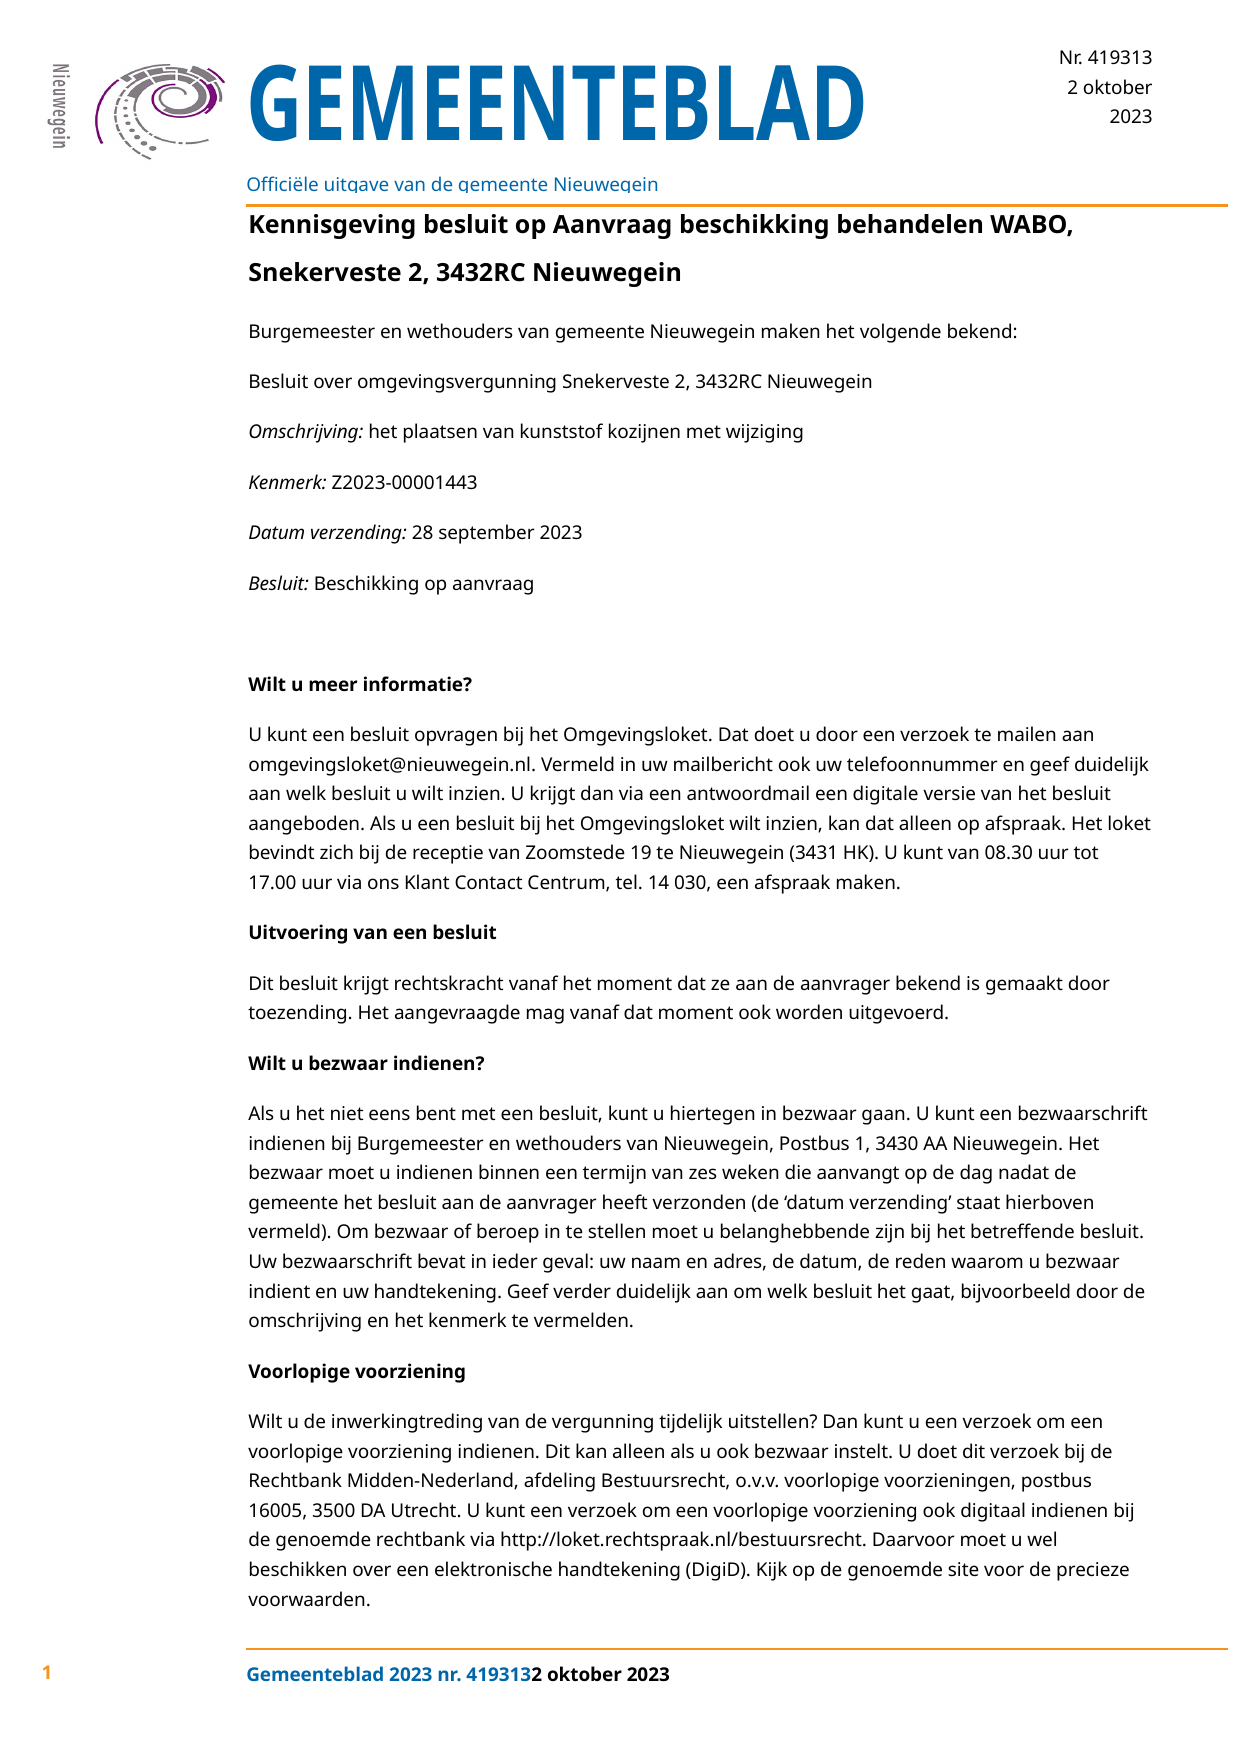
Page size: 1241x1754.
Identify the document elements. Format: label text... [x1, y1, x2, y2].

text Besluit over omgevingsvergunning Snekerveste 2, 3432RC Nieuwegein [248, 368, 1152, 394]
text Wilt u de inwerkingtreding van de vergunning tijdelijk uitstellen? Dan kunt u een verzoek om een voorlopige voorziening indienen. Dit kan alleen als u ook bezwaar instelt. U doet dit verzoek bij de Rechtbank Midden-Nederland, afdeling Bestuursrecht, o.v.v. voorlopige voorzieningen, postbus 16005, 3500 DA Utrecht. U kunt een verzoek om een voorlopige voorziening ook digitaal indienen bij de genoemde rechtbank via http://loket.rechtspraak.nl/bestuursrecht. Daarvoor moet u wel beschikken over een elektronische handtekening (DigiD). Kijk op de genoemde site voor de precieze voorwaarden. [248, 1408, 1152, 1612]
text U kunt een besluit opvragen bij het Omgevingsloket. Dat doet u door een verzoek te mailen aan omgevingsloket@nieuwegein.nl. Vermeld in uw mailbericht ook uw telefoonnummer en geef duidelijk aan welk besluit u wilt inzien. U krijgt dan via een antwoordmail een digitale versie van het besluit aangeboden. Als u een besluit bij het Omgevingsloket wilt inzien, kan dat alleen op afspraak. Het loket bevindt zich bij de receptie van Zoomstede 19 te Nieuwegein (3431 HK). U kunt van 08.30 uur tot 17.00 uur via ons Klant Contact Centrum, tel. 14 030, een afspraak maken. [248, 721, 1152, 895]
text Wilt u bezwaar indienen? [248, 1050, 1152, 1076]
text Burgemeester en wethouders van gemeente Nieuwegein maken het volgende bekend: [248, 318, 1152, 344]
text Voorlopige voorziening [248, 1358, 1152, 1384]
text Kenmerk: Z2023-00001443 [248, 469, 1152, 495]
text Kennisgeving besluit op Aanvraag beschikking behandelen WABO, Snekerveste 2, 3432RC Nieuwegein [248, 207, 1152, 288]
text Uitvoering van een besluit [248, 919, 1152, 945]
picture [41, 47, 231, 172]
text Wilt u meer informatie? [248, 671, 1152, 697]
text Als u het niet eens bent met een besluit, kunt u hiertegen in bezwaar gaan. U kunt een bezwaarschrift indienen bij Burgemeester en wethouders van Nieuwegein, Postbus 1, 3430 AA Nieuwegein. Het bezwaar moet u indienen binnen een termijn van zes weken die aanvangt op de dag nadat de gemeente het besluit aan de aanvrager heeft verzonden (de ‘datum verzending’ staat hierboven vermeld). Om bezwaar of beroep in te stellen moet u belanghebbende zijn bij het betreffende besluit. Uw bezwaarschrift bevat in ieder geval: uw naam en adres, de datum, de reden waarom u bezwaar indient en uw handtekening. Geef verder duidelijk aan om welk besluit het gaat, bijvoorbeeld door de omschrijving en het kenmerk te vermelden. [248, 1100, 1152, 1333]
text Dit besluit krijgt rechtskracht vanaf het moment dat ze aan de aanvrager bekend is gemaakt door toezending. Het aangevraagde mag vanaf dat moment ook worden uitgevoerd. [248, 970, 1152, 1025]
text Besluit: Beschikking op aanvraag [248, 570, 1152, 596]
text Datum verzending: 28 september 2023 [248, 519, 1152, 545]
text Omschrijving: het plaatsen van kunststof kozijnen met wijziging [248, 419, 1152, 444]
